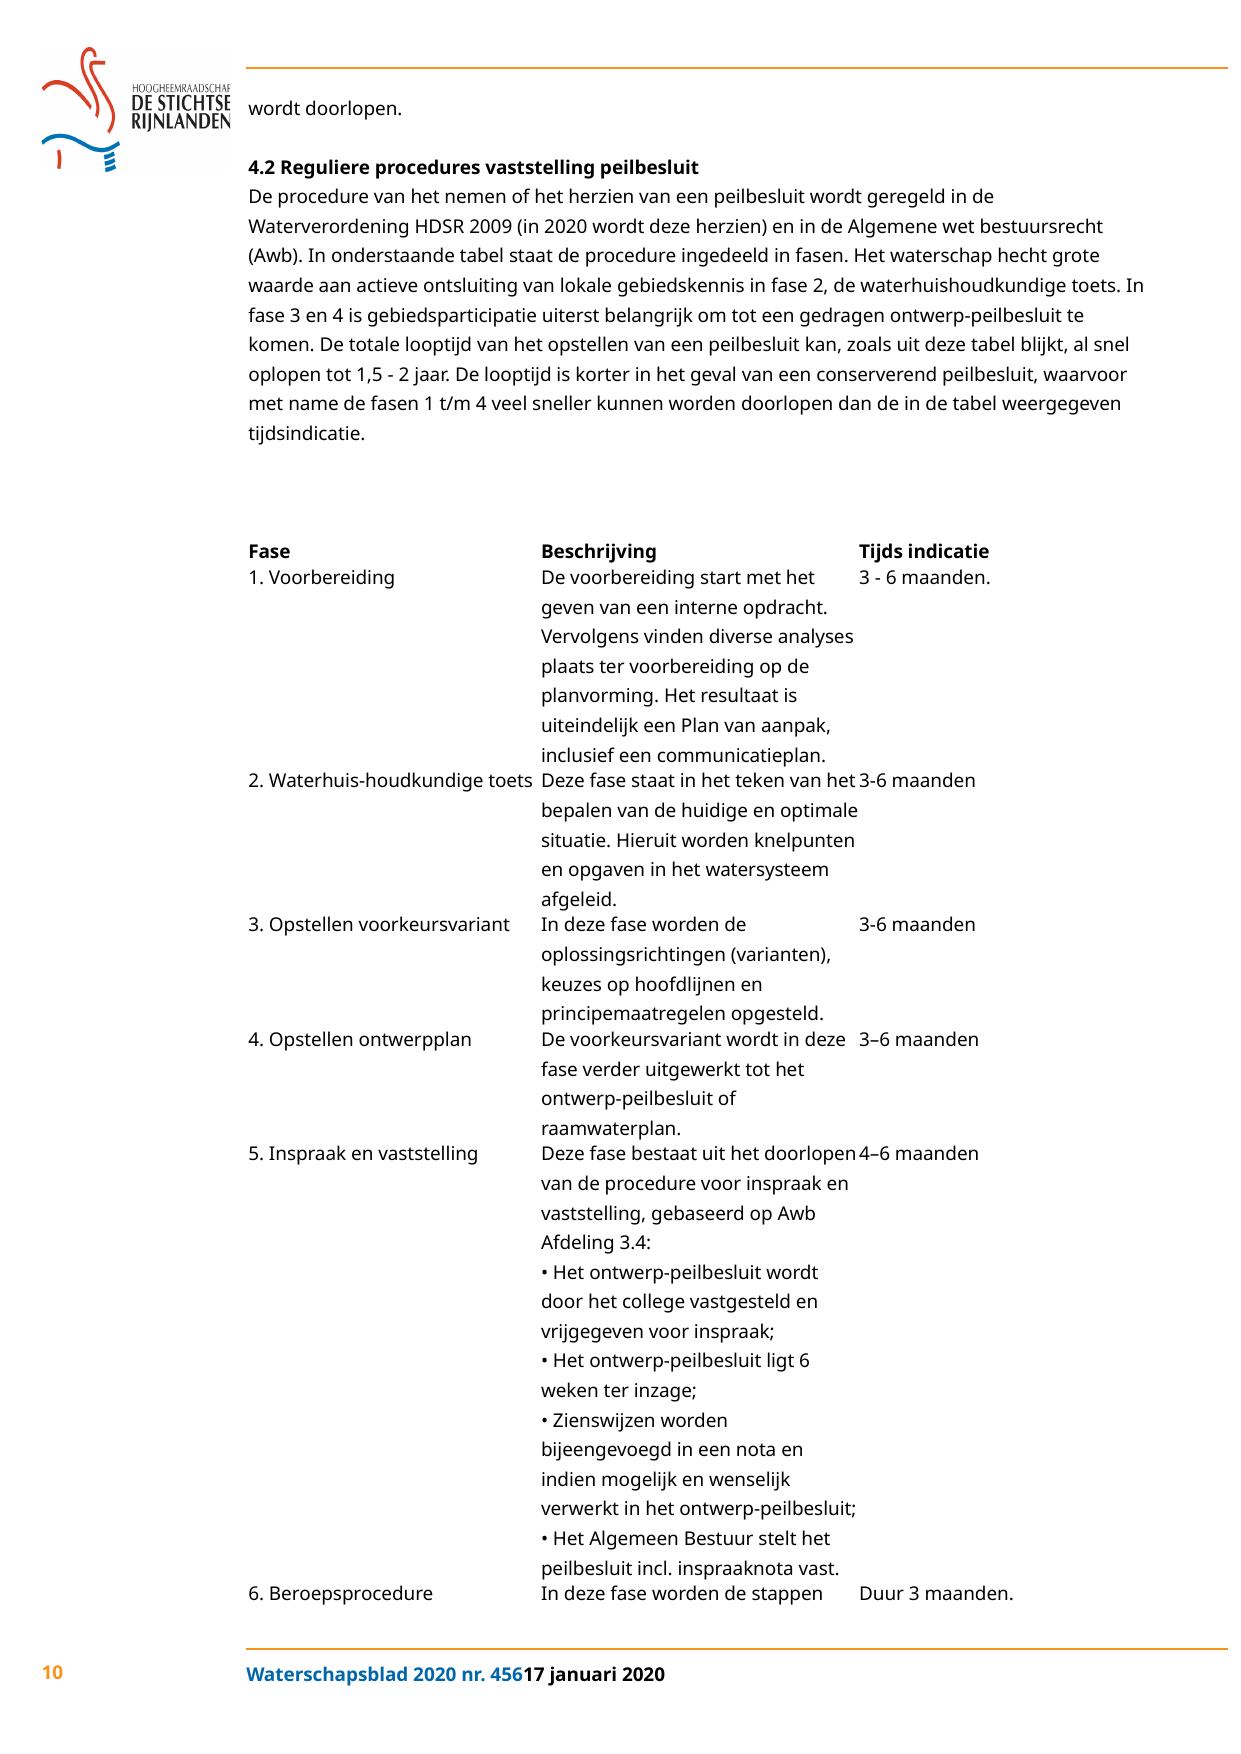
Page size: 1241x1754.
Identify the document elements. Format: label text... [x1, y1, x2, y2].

table_cell 3–6 maanden [859, 1026, 1152, 1141]
table_cell Deze fase bestaat uit het doorlopen van de procedure voor inspraak en vaststelling, gebaseerd op Awb Afdeling 3.4: • Het ontwerp-peilbesluit wordt door het college vastgesteld en vrijgegeven voor inspraak; • Het ontwerp-peilbesluit ligt 6 weken ter inzage; • Zienswijzen worden bijeengevoegd in een nota en indien mogelijk en wenselijk verwerkt in het ontwerp-peilbesluit; • Het Algemeen Bestuur stelt het peilbesluit incl. inspraaknota vast. [541, 1141, 859, 1581]
table_cell Duur 3 maanden. [859, 1581, 1152, 1606]
table_cell De voorkeursvariant wordt in deze fase verder uitgewerkt tot het ontwerp-peilbesluit of raamwaterplan. [541, 1026, 859, 1141]
table_cell 4. Opstellen ontwerpplan [248, 1026, 541, 1141]
table_cell 6. Beroepsprocedure [248, 1581, 541, 1606]
picture [41, 47, 231, 172]
table_cell In deze fase worden de oplossingsrichtingen (varianten), keuzes op hoofdlijnen en principemaatregelen opgesteld. [541, 912, 859, 1026]
table_cell 3-6 maanden [859, 912, 1152, 1026]
table_cell Deze fase staat in het teken van het bepalen van de huidige en optimale situatie. Hieruit worden knelpunten en opgaven in het watersysteem afgeleid. [541, 768, 859, 912]
table_header Beschrijving [541, 539, 859, 564]
table_header Fase [248, 539, 541, 564]
table_cell 2. Waterhuis-houdkundige toets [248, 768, 541, 912]
text wordt doorlopen. [248, 95, 1152, 121]
table_cell In deze fase worden de stappen [541, 1581, 859, 1606]
table_cell 5. Inspraak en vaststelling [248, 1141, 541, 1581]
text De procedure van het nemen of het herzien van een peilbesluit wordt geregeld in de Waterverordening HDSR 2009 (in 2020 wordt deze herzien) en in de Algemene wet bestuursrecht (Awb). In onderstaande tabel staat de procedure ingedeeld in fasen. Het waterschap hecht grote waarde aan actieve ontsluiting van lokale gebiedskennis in fase 2, de waterhuishoudkundige toets. In fase 3 en 4 is gebiedsparticipatie uiterst belangrijk om tot een gedragen ontwerp-peilbesluit te komen. De totale looptijd van het opstellen van een peilbesluit kan, zoals uit deze tabel blijkt, al snel oplopen tot 1,5 - 2 jaar. De looptijd is korter in het geval van een conserverend peilbesluit, waarvoor met name de fasen 1 t/m 4 veel sneller kunnen worden doorlopen dan de in de tabel weergegeven tijdsindicatie. [248, 183, 1152, 446]
text 4.2 Reguliere procedures vaststelling peilbesluit [248, 154, 1152, 180]
table_cell 4–6 maanden [859, 1141, 1152, 1581]
table_cell 3. Opstellen voorkeursvariant [248, 912, 541, 1026]
table_cell 3 - 6 maanden. [859, 564, 1152, 768]
table_header Tijds indicatie [859, 539, 1152, 564]
table_cell 1. Voorbereiding [248, 564, 541, 768]
table_cell De voorbereiding start met het geven van een interne opdracht. Vervolgens vinden diverse analyses plaats ter voorbereiding op de planvorming. Het resultaat is uiteindelijk een Plan van aanpak, inclusief een communicatieplan. [541, 564, 859, 768]
table_cell 3-6 maanden [859, 768, 1152, 912]
